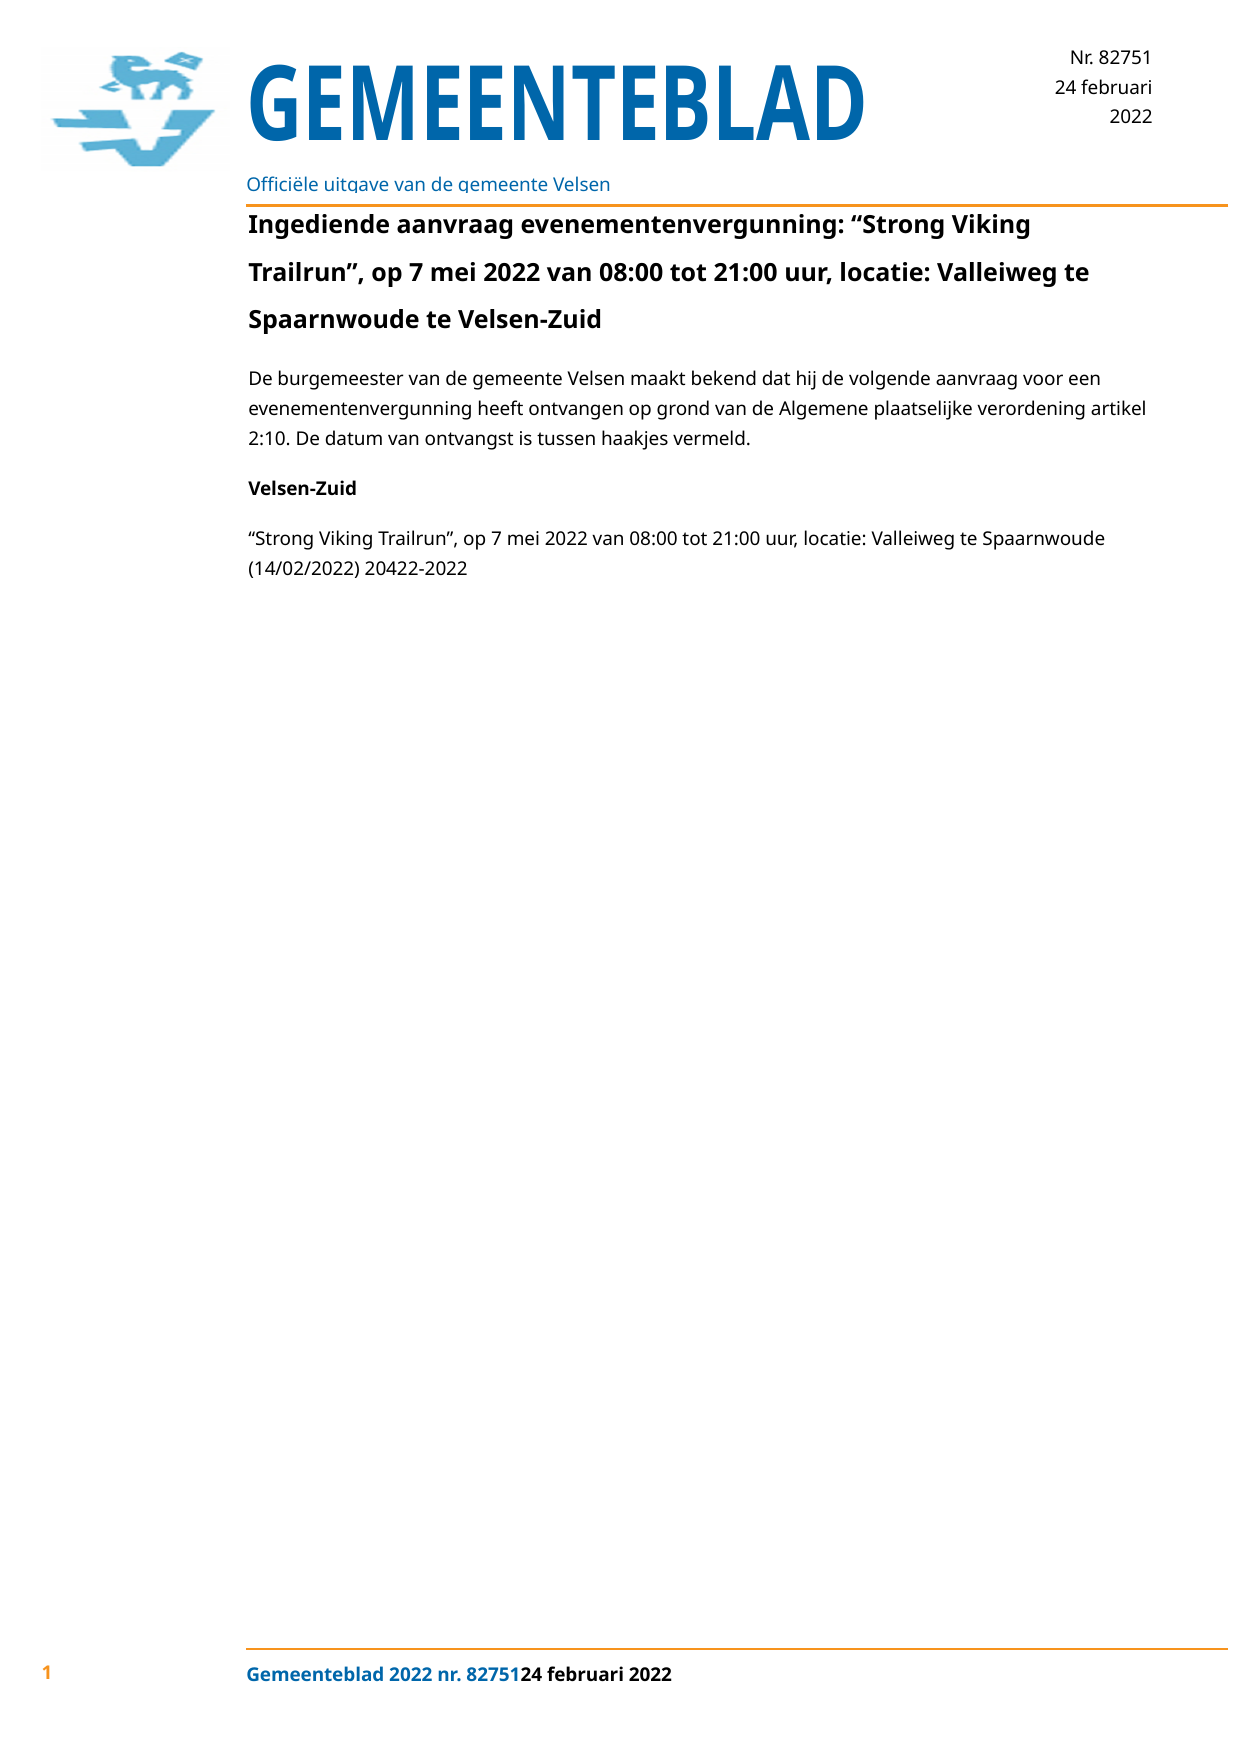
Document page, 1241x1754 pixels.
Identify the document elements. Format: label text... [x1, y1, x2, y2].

text “Strong Viking Trailrun”, op 7 mei 2022 van 08:00 tot 21:00 uur, locatie: Valleiweg te Spaarnwoude (14/02/2022) 20422-2022 [248, 526, 1152, 581]
text Velsen-Zuid [248, 475, 1152, 501]
text Ingediende aanvraag evenementenvergunning: “Strong Viking Trailrun”, op 7 mei 2022 van 08:00 tot 21:00 uur, locatie: Valleiweg te Spaarnwoude te Velsen-Zuid [248, 207, 1152, 336]
text De burgemeester van de gemeente Velsen maakt bekend dat hij de volgende aanvraag voor een evenementenvergunning heeft ontvangen op grond van de Algemene plaatselijke verordening artikel 2:10. De datum van ontvangst is tussen haakjes vermeld. [248, 366, 1152, 450]
picture [41, 47, 231, 172]
